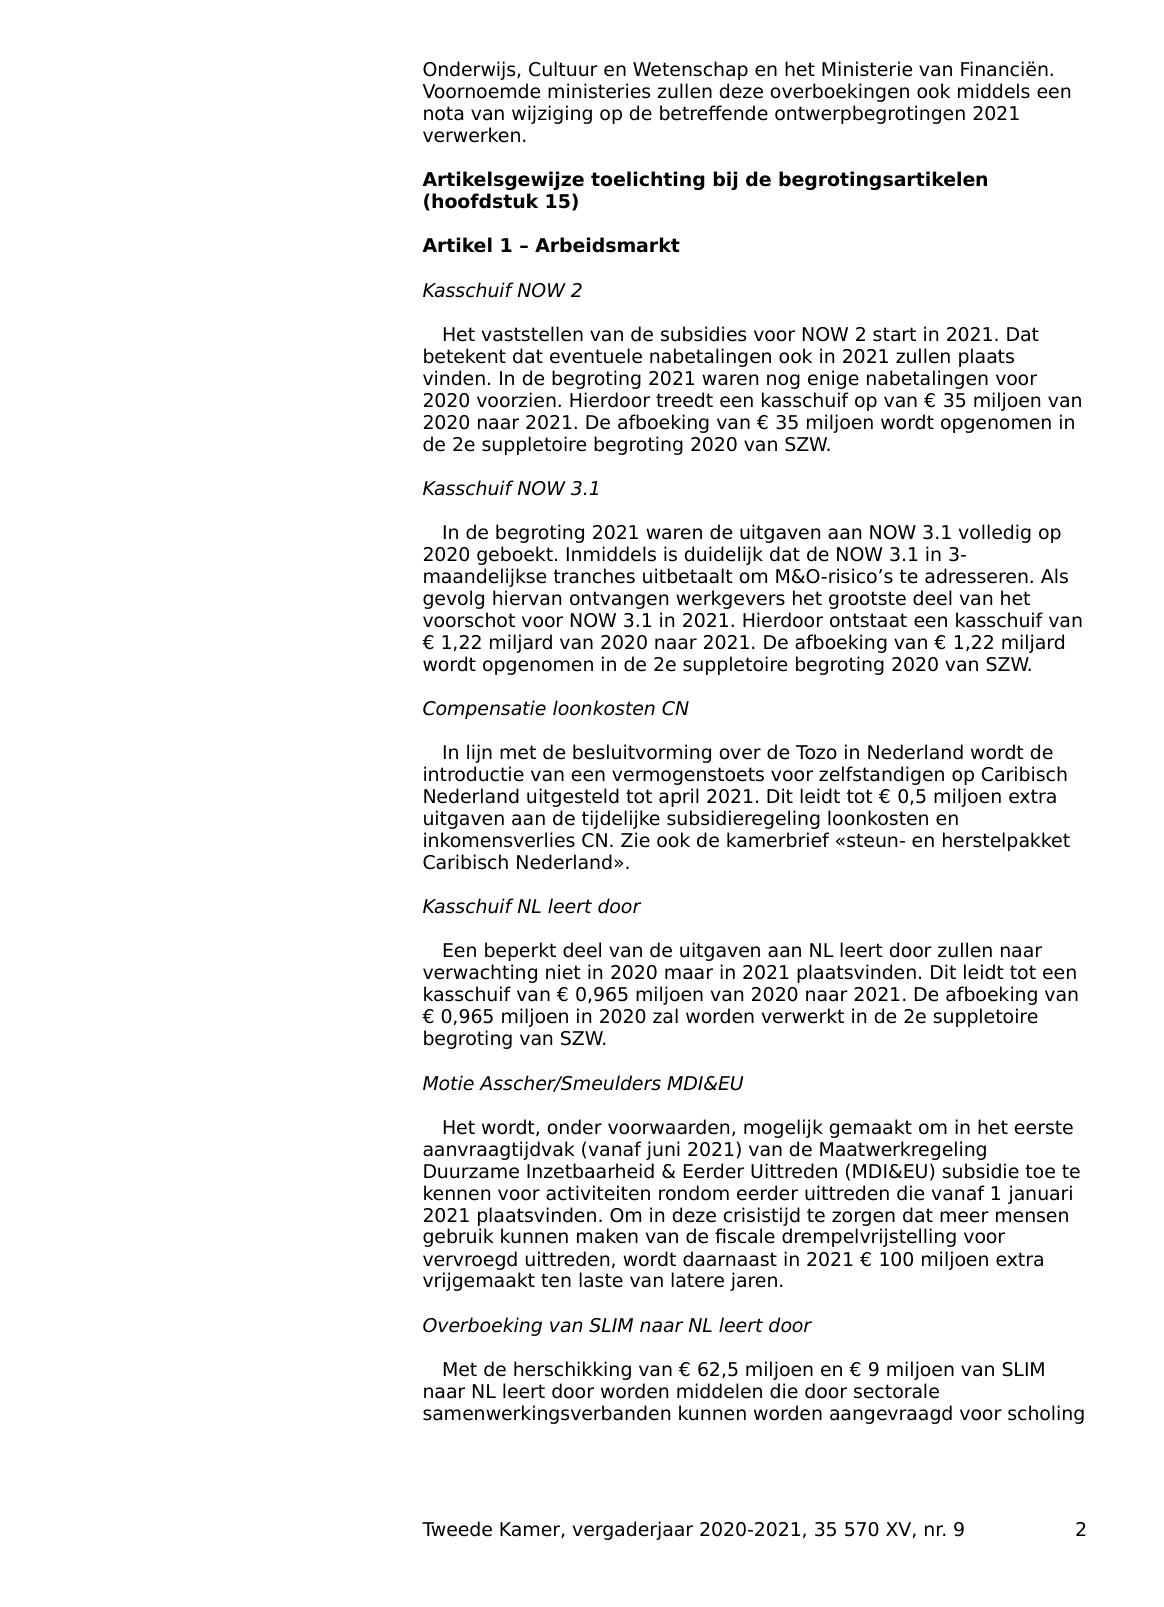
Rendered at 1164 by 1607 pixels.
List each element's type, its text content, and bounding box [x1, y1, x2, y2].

subtitle Overboeking van SLIM naar NL leert door [422, 1314, 1087, 1337]
text In de begroting 2021 waren de uitgaven aan NOW 3.1 volledig op 2020 geboekt. Inmiddels is duidelijk dat de NOW 3.1 in 3-maandelijkse tranches uitbetaalt om M&O-risico’s te adresseren. Als gevolg hiervan ontvangen werkgevers het grootste deel van het voorschot voor NOW 3.1 in 2021. Hierdoor ontstaat een kasschuif van € 1,22 miljard van 2020 naar 2021. De afboeking van € 1,22 miljard wordt opgenomen in de 2e suppletoire begroting 2020 van SZW. [422, 522, 1087, 676]
text Het vaststellen van de subsidies voor NOW 2 start in 2021. Dat betekent dat eventuele nabetalingen ook in 2021 zullen plaats vinden. In de begroting 2021 waren nog enige nabetalingen voor 2020 voorzien. Hierdoor treedt een kasschuif op van € 35 miljoen van 2020 naar 2021. De afboeking van € 35 miljoen wordt opgenomen in de 2e suppletoire begroting 2020 van SZW. [422, 324, 1087, 456]
text Een beperkt deel van de uitgaven aan NL leert door zullen naar verwachting niet in 2020 maar in 2021 plaatsvinden. Dit leidt tot een kasschuif van € 0,965 miljoen van 2020 naar 2021. De afboeking van € 0,965 miljoen in 2020 zal worden verwerkt in de 2e suppletoire begroting van SZW. [422, 940, 1087, 1050]
subtitle Artikel 1 – Arbeidsmarkt [422, 235, 1087, 257]
subtitle Kasschuif NOW 2 [422, 279, 1087, 301]
text Met de herschikking van € 62,5 miljoen en € 9 miljoen van SLIM naar NL leert door worden middelen die door sectorale samenwerkingsverbanden kunnen worden aangevraagd voor scholing [422, 1359, 1087, 1425]
subtitle Artikelsgewijze toelichting bij de begrotingsartikelen (hoofdstuk 15) [422, 169, 1087, 213]
text In lijn met de besluitvorming over de Tozo in Nederland wordt de introductie van een vermogenstoets voor zelfstandigen op Caribisch Nederland uitgesteld tot april 2021. Dit leidt tot € 0,5 miljoen extra uitgaven aan de tijdelijke subsidieregeling loonkosten en inkomensverlies CN. Zie ook de kamerbrief «steun- en herstelpakket Caribisch Nederland». [422, 742, 1087, 874]
subtitle Kasschuif NL leert door [422, 896, 1087, 918]
subtitle Compensatie loonkosten CN [422, 698, 1087, 720]
text Het wordt, onder voorwaarden, mogelijk gemaakt om in het eerste aanvraagtijdvak (vanaf juni 2021) van de Maatwerkregeling Duurzame Inzetbaarheid & Eerder Uittreden (MDI&EU) subsidie toe te kennen voor activiteiten rondom eerder uittreden die vanaf 1 januari 2021 plaatsvinden. Om in deze crisistijd te zorgen dat meer mensen gebruik kunnen maken van de fiscale drempelvrijstelling voor vervroegd uittreden, wordt daarnaast in 2021 € 100 miljoen extra vrijgemaakt ten laste van latere jaren. [422, 1117, 1087, 1292]
subtitle Motie Asscher/Smeulders MDI&EU [422, 1072, 1087, 1094]
text Onderwijs, Cultuur en Wetenschap en het Ministerie van Financiën. Voornoemde ministeries zullen deze overboekingen ook middels een nota van wijziging op de betreffende ontwerpbegrotingen 2021 verwerken. [422, 59, 1087, 147]
subtitle Kasschuif NOW 3.1 [422, 478, 1087, 500]
